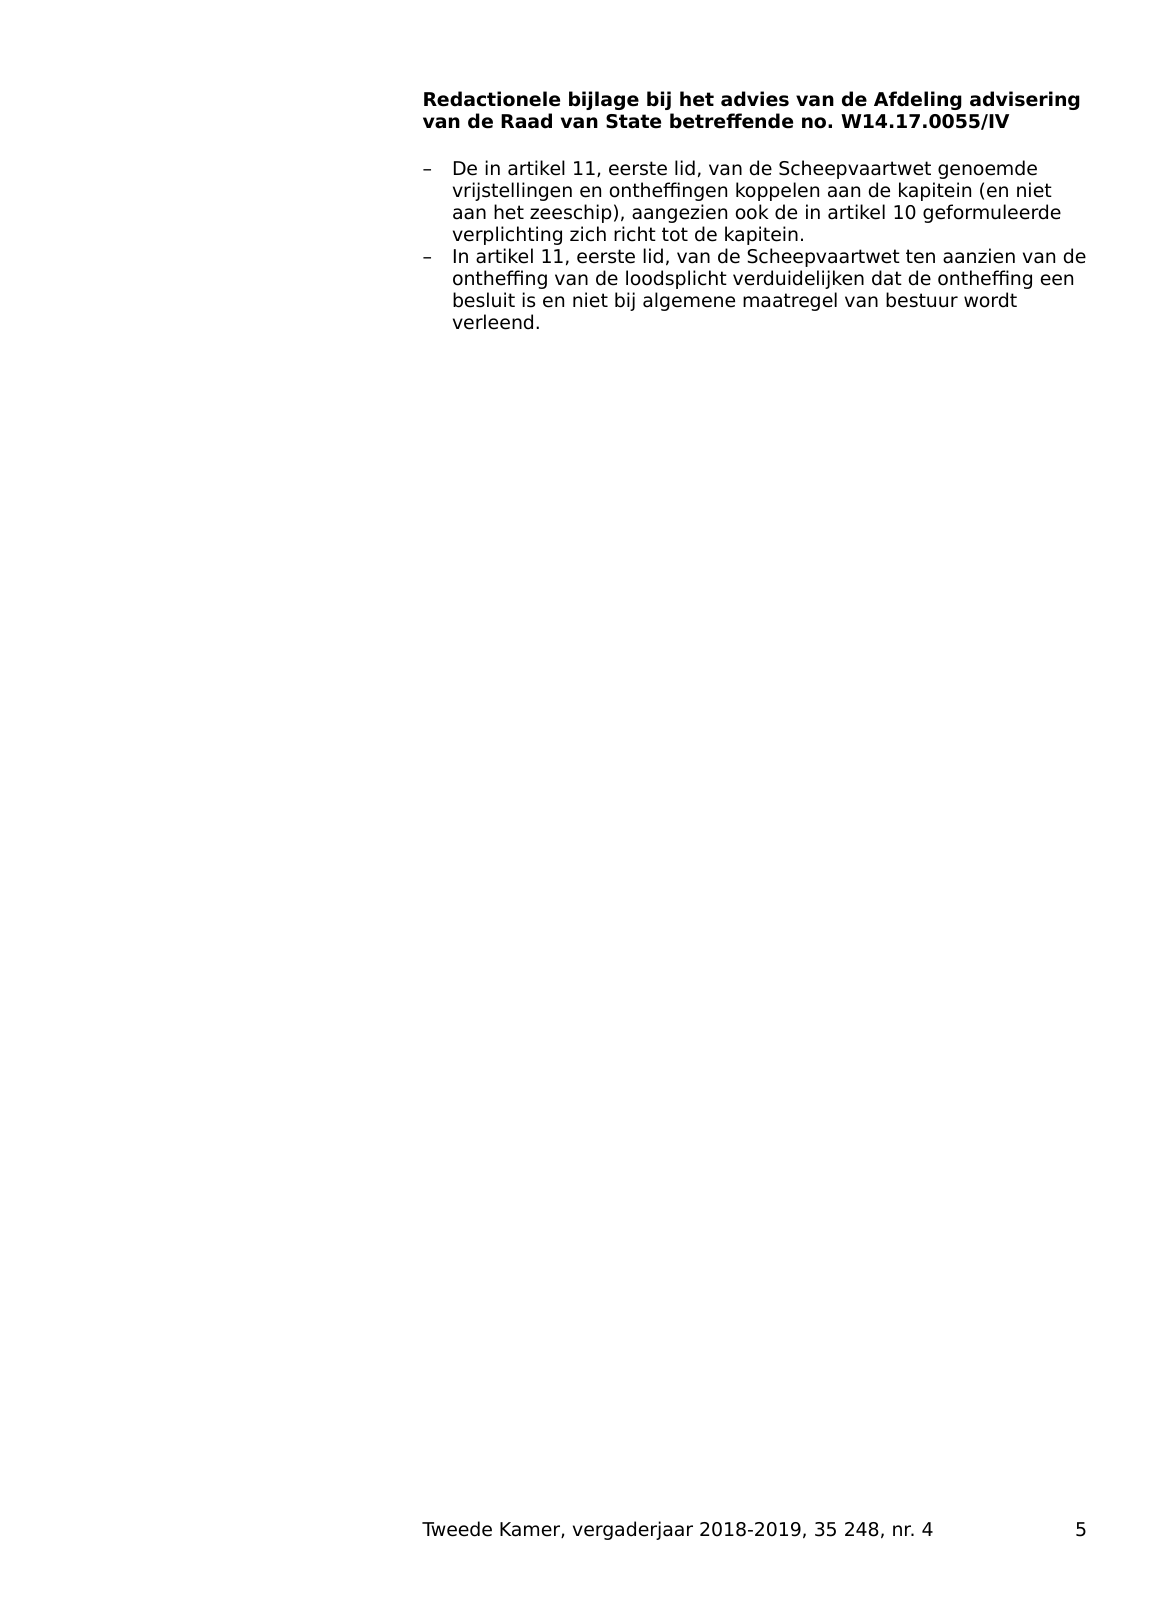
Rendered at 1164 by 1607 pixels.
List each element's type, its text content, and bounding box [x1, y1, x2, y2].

text – De in artikel 11, eerste lid, van de Scheepvaartwet genoemde vrijstellingen en ontheffingen koppelen aan de kapitein (en niet aan het zeeschip), aangezien ook de in artikel 10 geformuleerde verplichting zich richt tot de kapitein. [422, 158, 1087, 246]
subtitle Redactionele bijlage bij het advies van de Afdeling advisering van de Raad van State betreffende no. W14.17.0055/IV [77, 89, 1087, 133]
text – In artikel 11, eerste lid, van de Scheepvaartwet ten aanzien van de ontheffing van de loodsplicht verduidelijken dat de ontheffing een besluit is en niet bij algemene maatregel van bestuur wordt verleend. [422, 246, 1087, 334]
